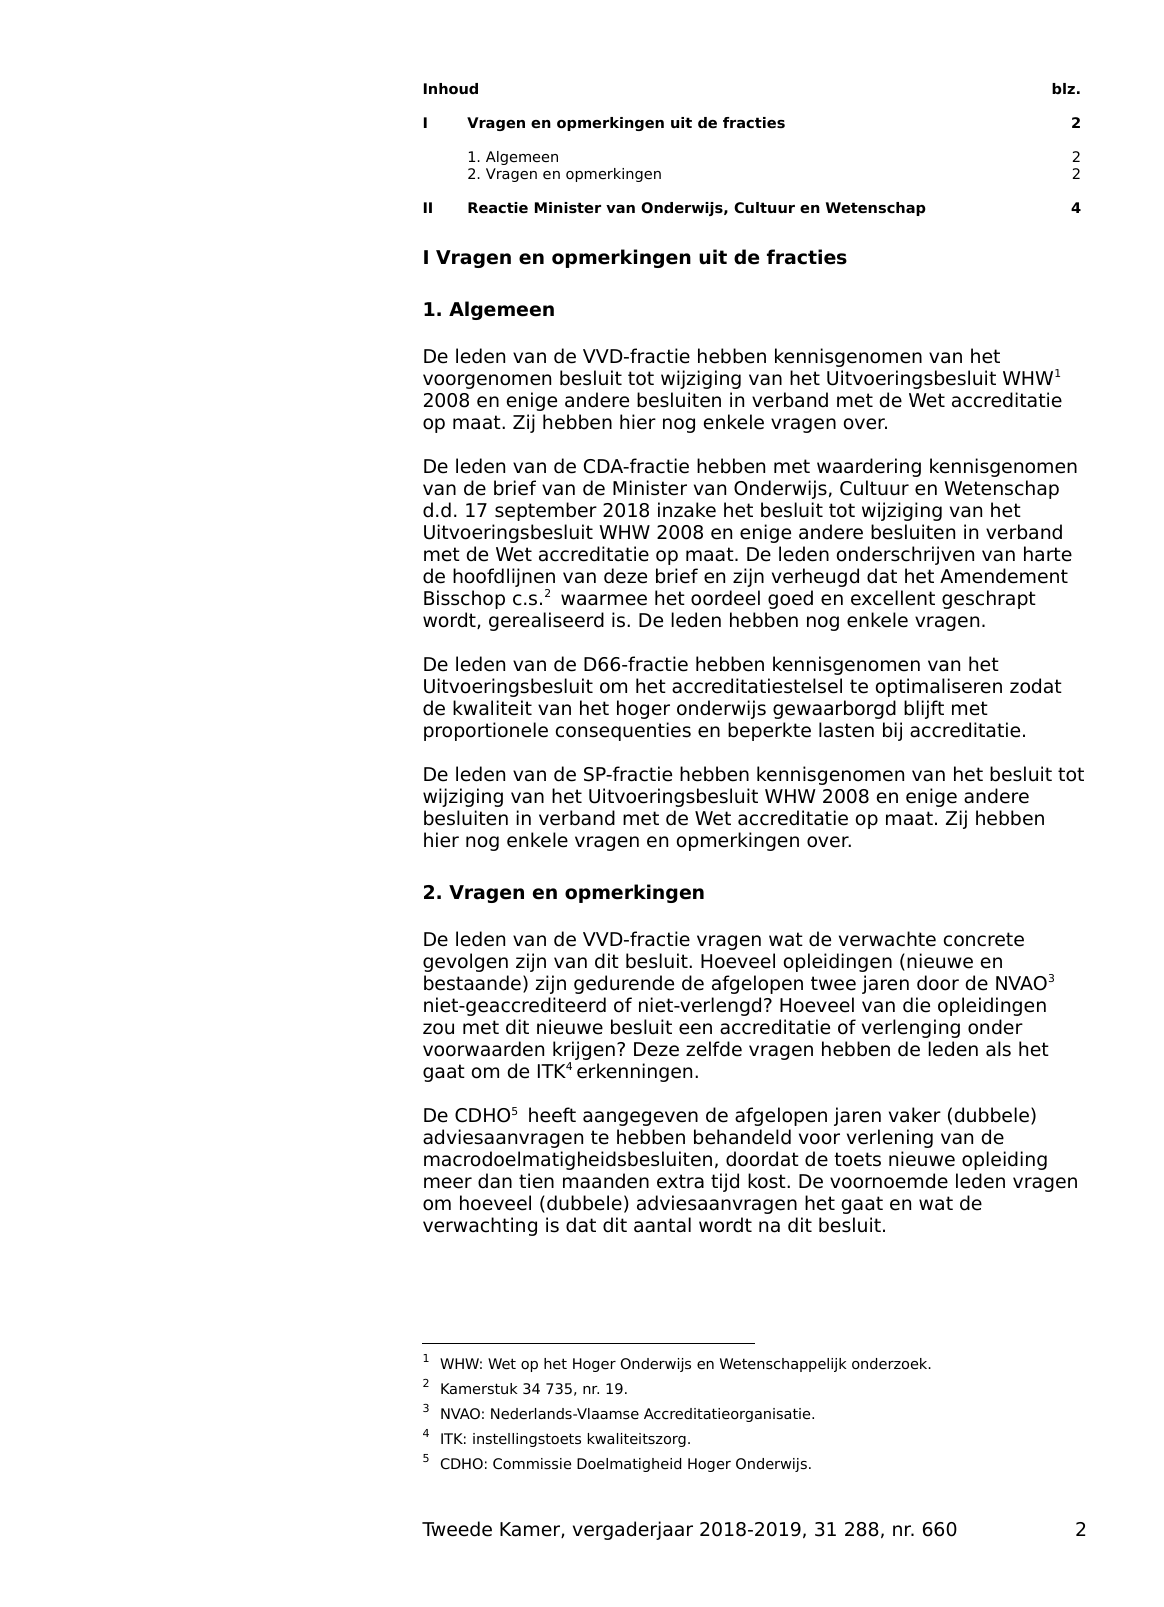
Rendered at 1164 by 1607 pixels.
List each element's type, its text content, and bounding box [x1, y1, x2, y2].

text De CDHO heeft aangegeven de afgelopen jaren vaker (dubbele) adviesaanvragen te hebben behandeld voor verlening van de macrodoelmatigheidsbesluiten, doordat de toets nieuwe opleiding meer dan tien maanden extra tijd kost. De voornoemde leden vragen om hoeveel (dubbele) adviesaanvragen het gaat en wat de verwachting is dat dit aantal wordt na dit besluit. [422, 1105, 1087, 1237]
table_header blz. [1013, 81, 1087, 98]
table_cell 2 [1013, 115, 1087, 132]
table_cell Reactie Minister van Onderwijs, Cultuur en Wetenschap [461, 200, 1013, 217]
text NVAO: Nederlands-Vlaamse Accreditatieorganisatie. [422, 1402, 1087, 1424]
table_cell I [422, 115, 461, 132]
table_cell II [422, 200, 461, 217]
subtitle 1. Algemeen [422, 299, 1087, 321]
subtitle I Vragen en opmerkingen uit de fracties [422, 247, 1087, 269]
text De leden van de SP-fractie hebben kennisgenomen van het besluit tot wijziging van het Uitvoeringsbesluit WHW 2008 en enige andere besluiten in verband met de Wet accreditatie op maat. Zij hebben hier nog enkele vragen en opmerkingen over. [422, 764, 1087, 852]
table_cell 2 [1013, 166, 1087, 183]
table_cell Vragen en opmerkingen uit de fracties [461, 115, 1013, 132]
subtitle 2. Vragen en opmerkingen [422, 882, 1087, 904]
text ITK: instellingstoets kwaliteitszorg. [422, 1427, 1087, 1449]
table_cell 2 [1013, 149, 1087, 166]
text De leden van de CDA-fractie hebben met waardering kennisgenomen van de brief van de Minister van Onderwijs, Cultuur en Wetenschap d.d. 17 september 2018 inzake het besluit tot wijziging van het Uitvoeringsbesluit WHW 2008 en enige andere besluiten in verband met de Wet accreditatie op maat. De leden onderschrijven van harte de hoofdlijnen van deze brief en zijn verheugd dat het Amendement Bisschop c.s. waarmee het oordeel goed en excellent geschrapt wordt, gerealiseerd is. De leden hebben nog enkele vragen. [422, 456, 1087, 632]
table_cell 1. Algemeen [461, 149, 1013, 166]
table_header Inhoud [422, 81, 1013, 98]
text De leden van de VVD-fractie hebben kennisgenomen van het voorgenomen besluit tot wijziging van het Uitvoeringsbesluit WHW 2008 en enige andere besluiten in verband met de Wet accreditatie op maat. Zij hebben hier nog enkele vragen over. [422, 346, 1087, 434]
text De leden van de VVD-fractie vragen wat de verwachte concrete gevolgen zijn van dit besluit. Hoeveel opleidingen (nieuwe en bestaande) zijn gedurende de afgelopen twee jaren door de NVAO niet-geaccrediteerd of niet-verlengd? Hoeveel van die opleidingen zou met dit nieuwe besluit een accreditatie of verlenging onder voorwaarden krijgen? Deze zelfde vragen hebben de leden als het gaat om de ITKerkenningen. [422, 929, 1087, 1083]
table_cell [422, 98, 1087, 115]
table_cell [422, 183, 1087, 200]
table_cell [422, 132, 1087, 149]
text WHW: Wet op het Hoger Onderwijs en Wetenschappelijk onderzoek. [422, 1352, 1087, 1374]
table_cell [422, 166, 461, 183]
text De leden van de D66-fractie hebben kennisgenomen van het Uitvoeringsbesluit om het accreditatiestelsel te optimaliseren zodat de kwaliteit van het hoger onderwijs gewaarborgd blijft met proportionele consequenties en beperkte lasten bij accreditatie. [422, 654, 1087, 742]
text CDHO: Commissie Doelmatigheid Hoger Onderwijs. [422, 1452, 1087, 1474]
table_cell [422, 149, 461, 166]
text Kamerstuk 34 735, nr. 19. [422, 1377, 1087, 1399]
table_cell 2. Vragen en opmerkingen [461, 166, 1013, 183]
table_cell 4 [1013, 200, 1087, 217]
